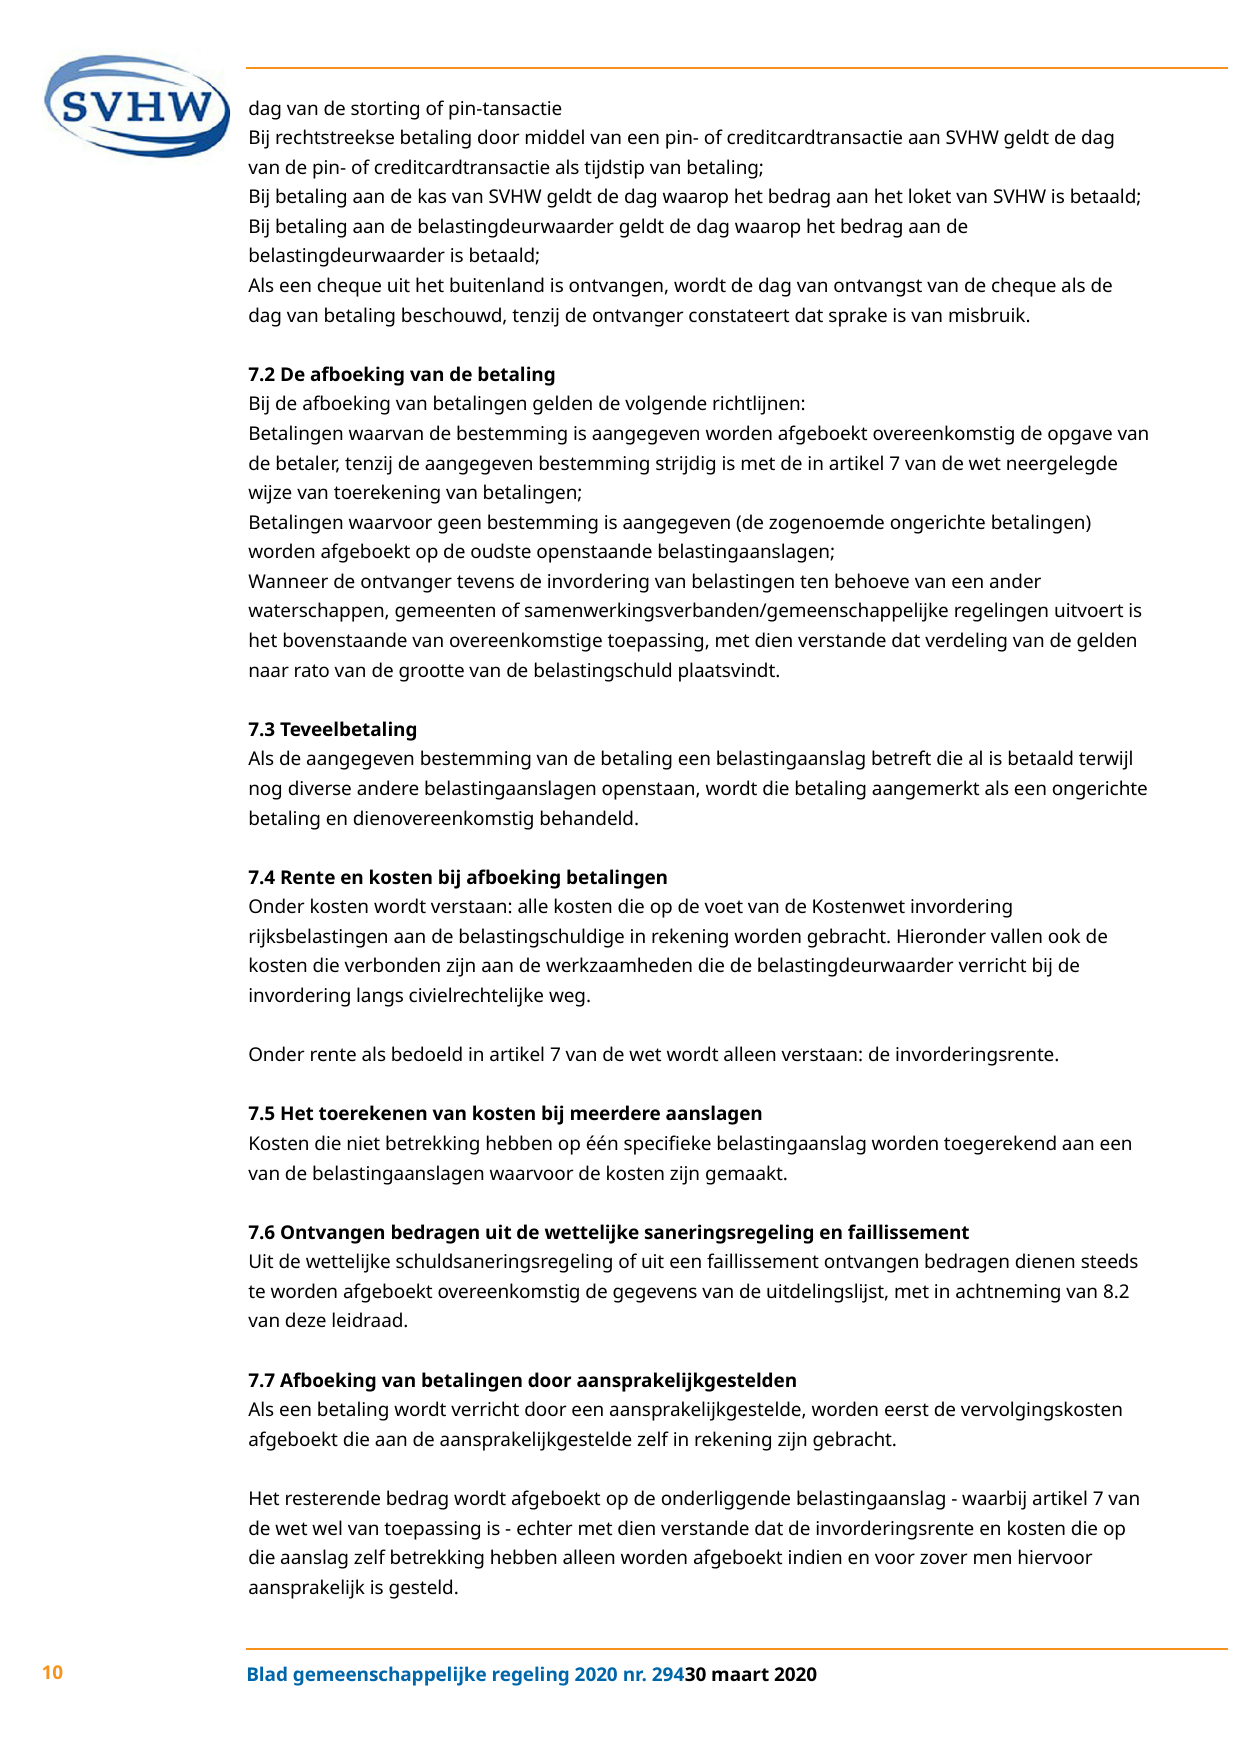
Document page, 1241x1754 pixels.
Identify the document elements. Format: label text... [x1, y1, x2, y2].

text Bij betaling aan de kas van SVHW geldt de dag waarop het bedrag aan het loket van SVHW is betaald; [248, 183, 1152, 209]
text Wanneer de ontvanger tevens de invordering van belastingen ten behoeve van een ander waterschappen, gemeenten of samenwerkingsverbanden/gemeenschappelijke regelingen uitvoert is het bovenstaande van overeenkomstige toepassing, met dien verstande dat verdeling van de gelden naar rato van de grootte van de belastingschuld plaatsvindt. [248, 568, 1152, 683]
text 7.2 De afboeking van de betaling [248, 361, 1152, 387]
text Als de aangegeven bestemming van de betaling een belastingaanslag betreft die al is betaald terwijl nog diverse andere belastingaanslagen openstaan, wordt die betaling aangemerkt als een ongerichte betaling en dienovereenkomstig behandeld. [248, 746, 1152, 831]
text Het resterende bedrag wordt afgeboekt op de onderliggende belastingaanslag - waarbij artikel 7 van de wet wel van toepassing is - echter met dien verstande dat de invorderingsrente en kosten die op die aanslag zelf betrekking hebben alleen worden afgeboekt indien en voor zover men hiervoor aansprakelijk is gesteld. [248, 1485, 1152, 1600]
text 7.4 Rente en kosten bij afboeking betalingen [248, 864, 1152, 890]
text Bij betaling aan de belastingdeurwaarder geldt de dag waarop het bedrag aan de belastingdeurwaarder is betaald; [248, 213, 1152, 268]
text Onder rente als bedoeld in artikel 7 van de wet wordt alleen verstaan: de invorderingsrente. [248, 1041, 1152, 1067]
text Als een cheque uit het buitenland is ontvangen, wordt de dag van ontvangst van de cheque als de dag van betaling beschouwd, tenzij de ontvanger constateert dat sprake is van misbruik. [248, 272, 1152, 328]
text Bij rechtstreekse betaling door middel van een pin- of creditcardtransactie aan SVHW geldt de dag van de pin- of creditcardtransactie als tijdstip van betaling; [248, 124, 1152, 180]
text Betalingen waarvan de bestemming is aangegeven worden afgeboekt overeenkomstig de opgave van de betaler, tenzij de aangegeven bestemming strijdig is met de in artikel 7 van de wet neergelegde wijze van toerekening van betalingen; [248, 420, 1152, 505]
text 7.6 Ontvangen bedragen uit de wettelijke saneringsregeling en faillissement [248, 1219, 1152, 1245]
text Uit de wettelijke schuldsaneringsregeling of uit een faillissement ontvangen bedragen dienen steeds te worden afgeboekt overeenkomstig de gegevens van de uitdelingslijst, met in achtneming van 8.2 van deze leidraad. [248, 1248, 1152, 1333]
text Onder kosten wordt verstaan: alle kosten die op de voet van de Kostenwet invordering rijksbelastingen aan de belastingschuldige in rekening worden gebracht. Hieronder vallen ook de kosten die verbonden zijn aan de werkzaamheden die de belastingdeurwaarder verricht bij de invordering langs civielrechtelijke weg. [248, 893, 1152, 1008]
text Kosten die niet betrekking hebben op één specifieke belastingaanslag worden toegerekend aan een van de belastingaanslagen waarvoor de kosten zijn gemaakt. [248, 1130, 1152, 1186]
text 7.3 Teveelbetaling [248, 716, 1152, 742]
text 7.5 Het toerekenen van kosten bij meerdere aanslagen [248, 1101, 1152, 1126]
text Betalingen waarvoor geen bestemming is aangegeven (de zogenoemde ongerichte betalingen) worden afgeboekt op de oudste openstaande belastingaanslagen; [248, 509, 1152, 564]
text dag van de storting of pin-tansactie [248, 95, 1152, 121]
text 7.7 Afboeking van betalingen door aansprakelijkgestelden [248, 1367, 1152, 1393]
text Bij de afboeking van betalingen gelden de volgende richtlijnen: [248, 391, 1152, 416]
picture [41, 47, 231, 172]
text Als een betaling wordt verricht door een aansprakelijkgestelde, worden eerst de vervolgingskosten afgeboekt die aan de aansprakelijkgestelde zelf in rekening zijn gebracht. [248, 1396, 1152, 1452]
